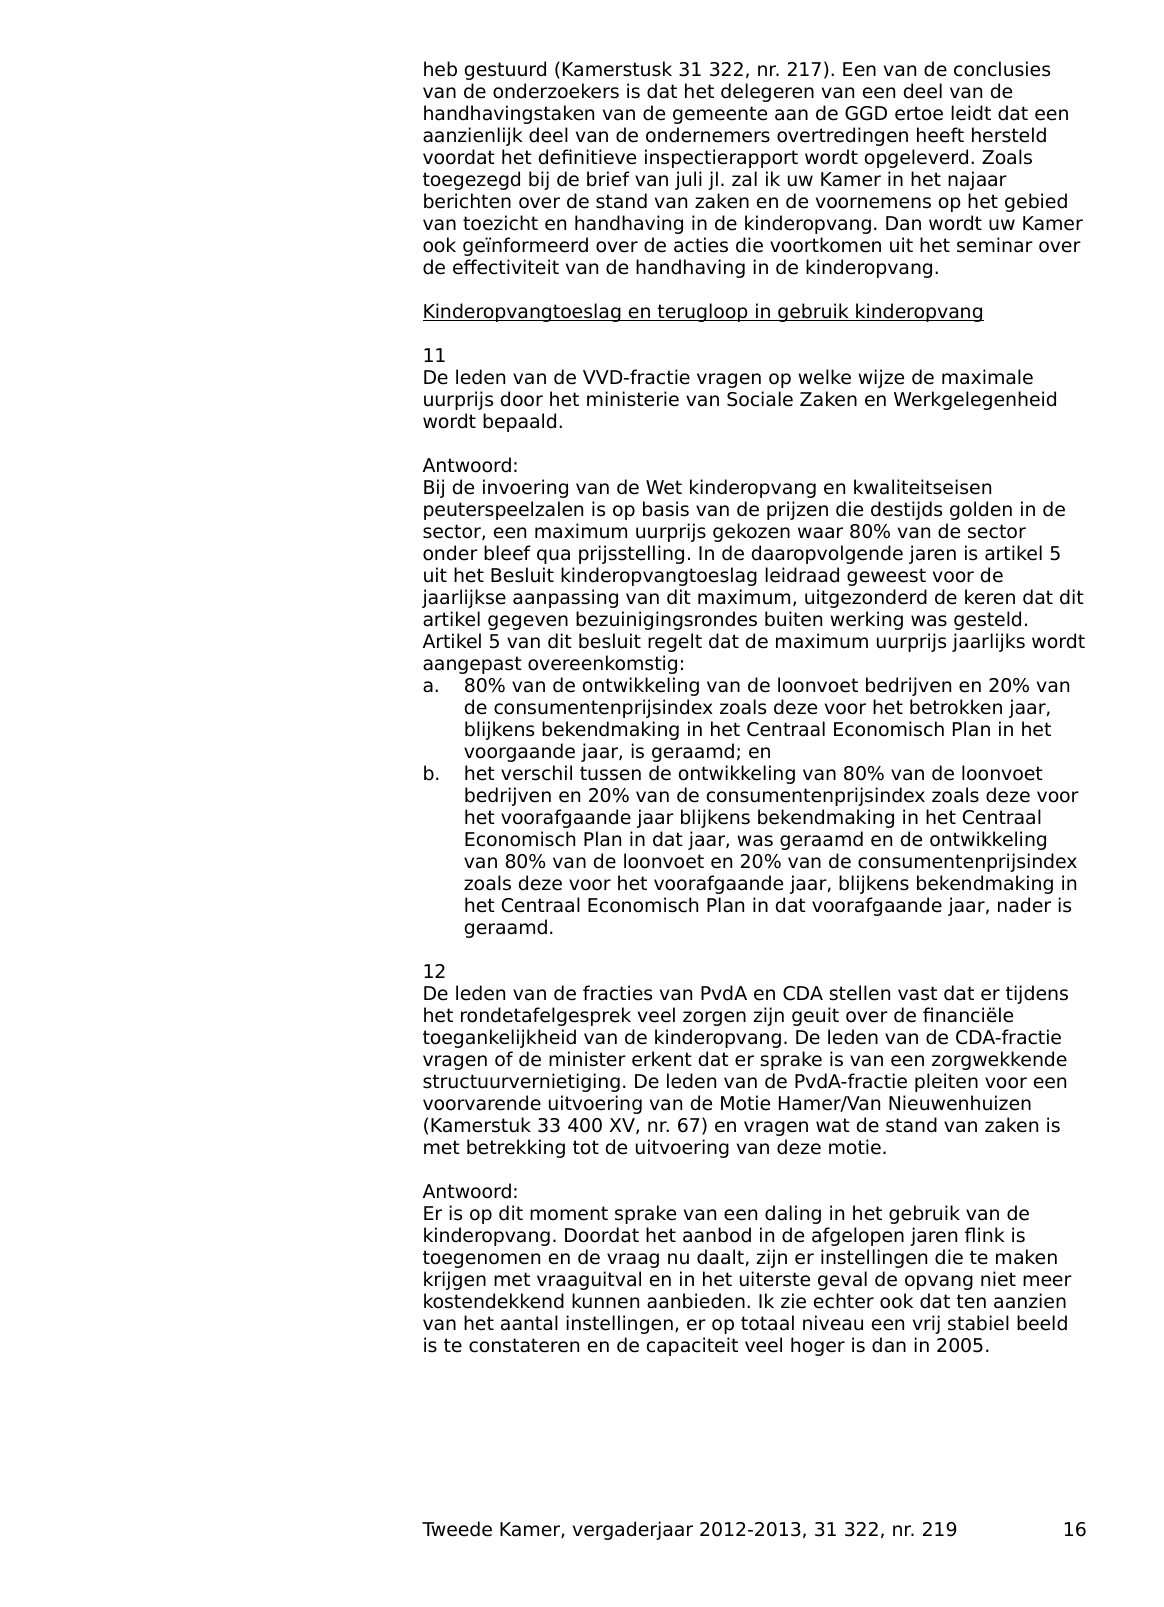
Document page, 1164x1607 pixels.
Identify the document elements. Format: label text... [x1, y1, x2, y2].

text b. het verschil tussen de ontwikkeling van 80% van de loonvoet bedrijven en 20% van de consumentenprijsindex zoals deze voor het voorafgaande jaar blijkens bekendmaking in het Centraal Economisch Plan in dat jaar, was geraamd en de ontwikkeling van 80% van de loonvoet en 20% van de consumentenprijsindex zoals deze voor het voorafgaande jaar, blijkens bekendmaking in het Centraal Economisch Plan in dat voorafgaande jaar, nader is geraamd. [422, 763, 1087, 939]
text Bij de invoering van de Wet kinderopvang en kwaliteitseisen peuterspeelzalen is op basis van de prijzen die destijds golden in de sector, een maximum uurprijs gekozen waar 80% van de sector onder bleef qua prijsstelling. In de daaropvolgende jaren is artikel 5 uit het Besluit kinderopvangtoeslag leidraad geweest voor de jaarlijkse aanpassing van dit maximum, uitgezonderd de keren dat dit artikel gegeven bezuinigingsrondes buiten werking was gesteld. Artikel 5 van dit besluit regelt dat de maximum uurprijs jaarlijks wordt aangepast overeenkomstig: [422, 477, 1087, 675]
text Antwoord: [422, 1181, 1087, 1203]
text Antwoord: [422, 455, 1087, 477]
subtitle Kinderopvangtoeslag en terugloop in gebruik kinderopvang [422, 301, 1087, 323]
text De leden van de fracties van PvdA en CDA stellen vast dat er tijdens het rondetafelgesprek veel zorgen zijn geuit over de financiële toegankelijkheid van de kinderopvang. De leden van de CDA-fractie vragen of de minister erkent dat er sprake is van een zorgwekkende structuurvernietiging. De leden van de PvdA-fractie pleiten voor een voorvarende uitvoering van de Motie Hamer/Van Nieuwenhuizen (Kamerstuk 33 400 XV, nr. 67) en vragen wat de stand van zaken is met betrekking tot de uitvoering van deze motie. [422, 983, 1087, 1159]
text Er is op dit moment sprake van een daling in het gebruik van de kinderopvang. Doordat het aanbod in de afgelopen jaren flink is toegenomen en de vraag nu daalt, zijn er instellingen die te maken krijgen met vraaguitval en in het uiterste geval de opvang niet meer kostendekkend kunnen aanbieden. Ik zie echter ook dat ten aanzien van het aantal instellingen, er op totaal niveau een vrij stabiel beeld is te constateren en de capaciteit veel hoger is dan in 2005. [422, 1203, 1087, 1357]
text a. 80% van de ontwikkeling van de loonvoet bedrijven en 20% van de consumentenprijsindex zoals deze voor het betrokken jaar, blijkens bekendmaking in het Centraal Economisch Plan in het voorgaande jaar, is geraamd; en [422, 675, 1087, 763]
text 11 [422, 345, 1087, 367]
text De leden van de VVD-fractie vragen op welke wijze de maximale uurprijs door het ministerie van Sociale Zaken en Werkgelegenheid wordt bepaald. [422, 367, 1087, 433]
text heb gestuurd (Kamerstusk 31 322, nr. 217). Een van de conclusies van de onderzoekers is dat het delegeren van een deel van de handhavingstaken van de gemeente aan de GGD ertoe leidt dat een aanzienlijk deel van de ondernemers overtredingen heeft hersteld voordat het definitieve inspectierapport wordt opgeleverd. Zoals toegezegd bij de brief van juli jl. zal ik uw Kamer in het najaar berichten over de stand van zaken en de voornemens op het gebied van toezicht en handhaving in de kinderopvang. Dan wordt uw Kamer ook geïnformeerd over de acties die voortkomen uit het seminar over de effectiviteit van de handhaving in de kinderopvang. [422, 59, 1087, 279]
text 12 [422, 961, 1087, 983]
